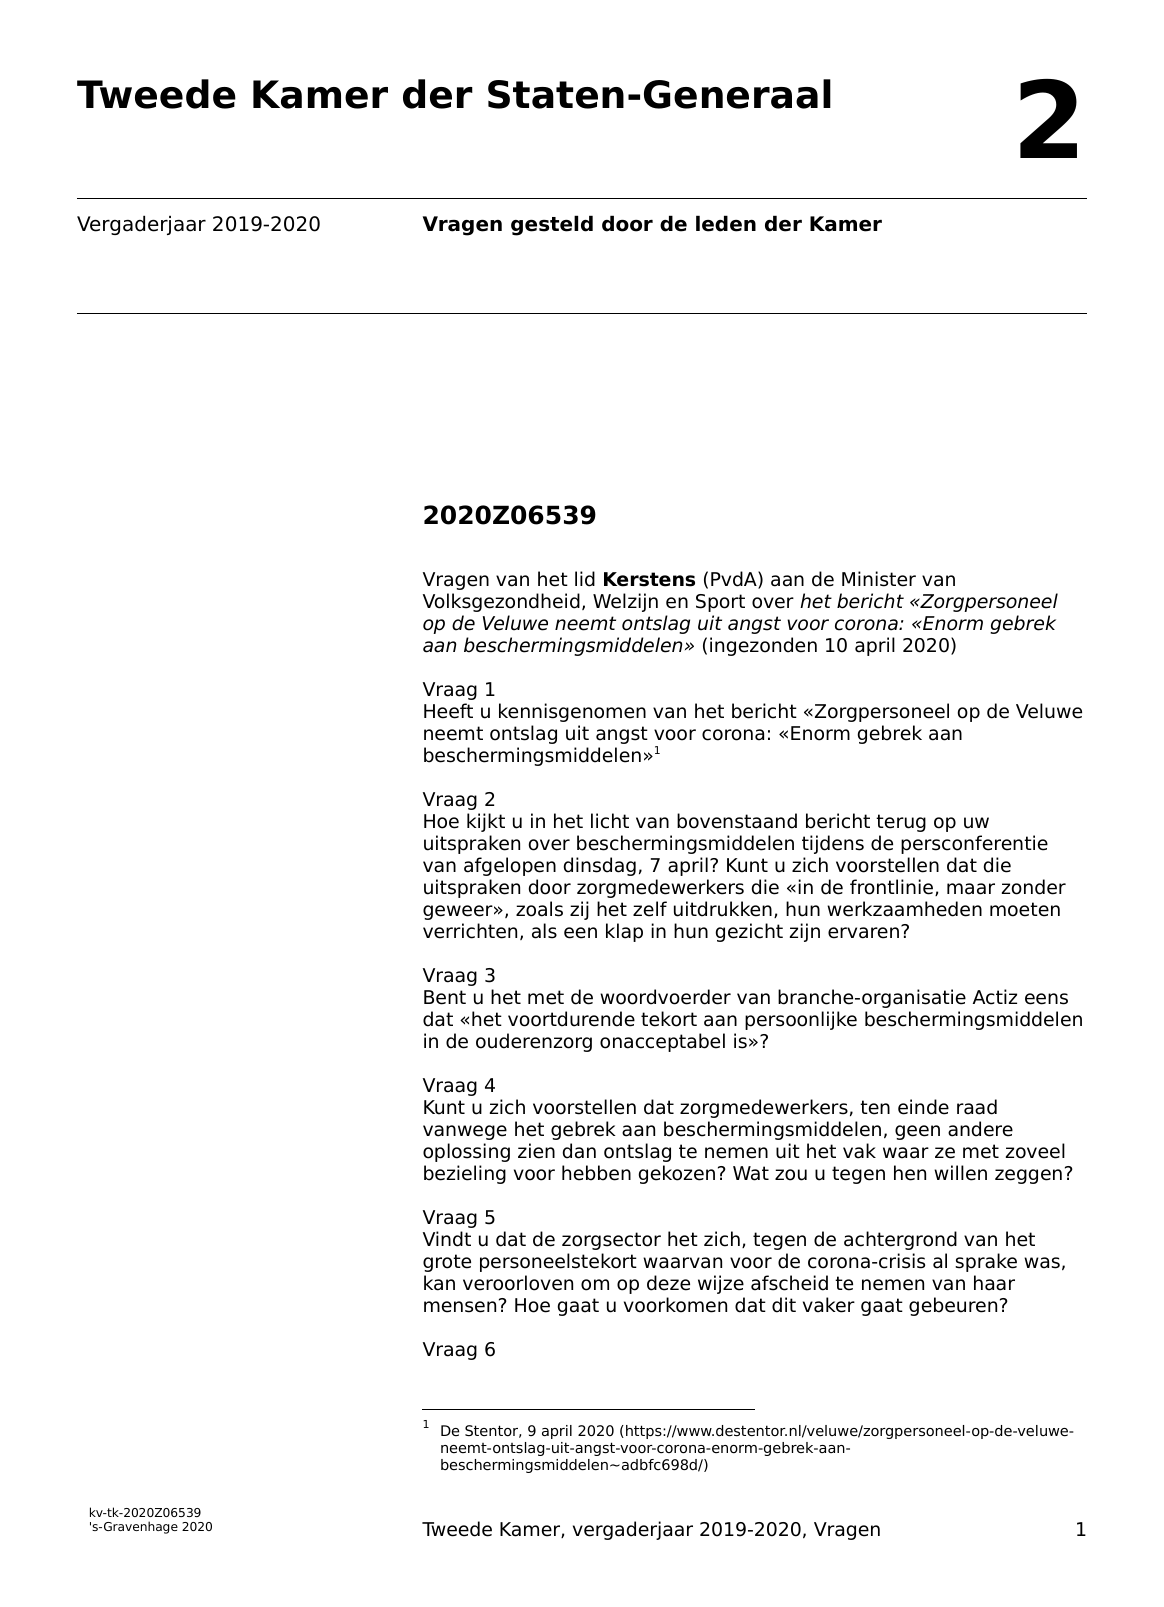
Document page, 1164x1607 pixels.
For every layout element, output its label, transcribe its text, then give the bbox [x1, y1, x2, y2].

text Vragen van het lid Kerstens (PvdA) aan de Minister van Volksgezondheid, Welzijn en Sport over het bericht «Zorgpersoneel op de Veluwe neemt ontslag uit angst voor corona: «Enorm gebrek aan beschermingsmiddelen» (ingezonden 10 april 2020) [422, 569, 1087, 657]
text Vraag 2 [422, 789, 1087, 811]
text Kunt u zich voorstellen dat zorgmedewerkers, ten einde raad vanwege het gebrek aan beschermingsmiddelen, geen andere oplossing zien dan ontslag te nemen uit het vak waar ze met zoveel bezieling voor hebben gekozen? Wat zou u tegen hen willen zeggen? [422, 1097, 1087, 1185]
text Vindt u dat de zorgsector het zich, tegen de achtergrond van het grote personeelstekort waarvan voor de corona-crisis al sprake was, kan veroorloven om op deze wijze afscheid te nemen van haar mensen? Hoe gaat u voorkomen dat dit vaker gaat gebeuren? [422, 1229, 1087, 1317]
text kv-tk-2020Z06539 [88, 1506, 323, 1520]
table_header Tweede Kamer der Staten-Generaal [77, 59, 886, 198]
text Vraag 5 [422, 1207, 1087, 1229]
table_cell Vergaderjaar 2019-2020 [77, 199, 422, 313]
table_header 2 [886, 59, 1087, 198]
text De Stentor, 9 april 2020 (https://www.destentor.nl/veluwe/zorgpersoneel-op-de-veluwe-neemt-ontslag-uit-angst-voor-corona-enorm-gebrek-aan-beschermingsmiddelen~adbfc698d/) [422, 1418, 1087, 1474]
table_cell Vragen gesteld door de leden der Kamer [422, 199, 1087, 313]
text Vraag 3 [422, 965, 1087, 987]
text Vraag 6 [422, 1339, 1087, 1361]
text 2020Z06539 [422, 501, 1087, 531]
text Heeft u kennisgenomen van het bericht «Zorgpersoneel op de Veluwe neemt ontslag uit angst voor corona: «Enorm gebrek aan beschermingsmiddelen» [422, 701, 1087, 767]
text Hoe kijkt u in het licht van bovenstaand bericht terug op uw uitspraken over beschermingsmiddelen tijdens de persconferentie van afgelopen dinsdag, 7 april? Kunt u zich voorstellen dat die uitspraken door zorgmedewerkers die «in de frontlinie, maar zonder geweer», zoals zij het zelf uitdrukken, hun werkzaamheden moeten verrichten, als een klap in hun gezicht zijn ervaren? [422, 811, 1087, 943]
text Vraag 1 [422, 679, 1087, 701]
text 's-Gravenhage 2020 [88, 1520, 323, 1534]
text Vraag 4 [422, 1075, 1087, 1097]
text Bent u het met de woordvoerder van branche-organisatie Actiz eens dat «het voortdurende tekort aan persoonlijke beschermingsmiddelen in de ouderenzorg onacceptabel is»? [422, 987, 1087, 1053]
